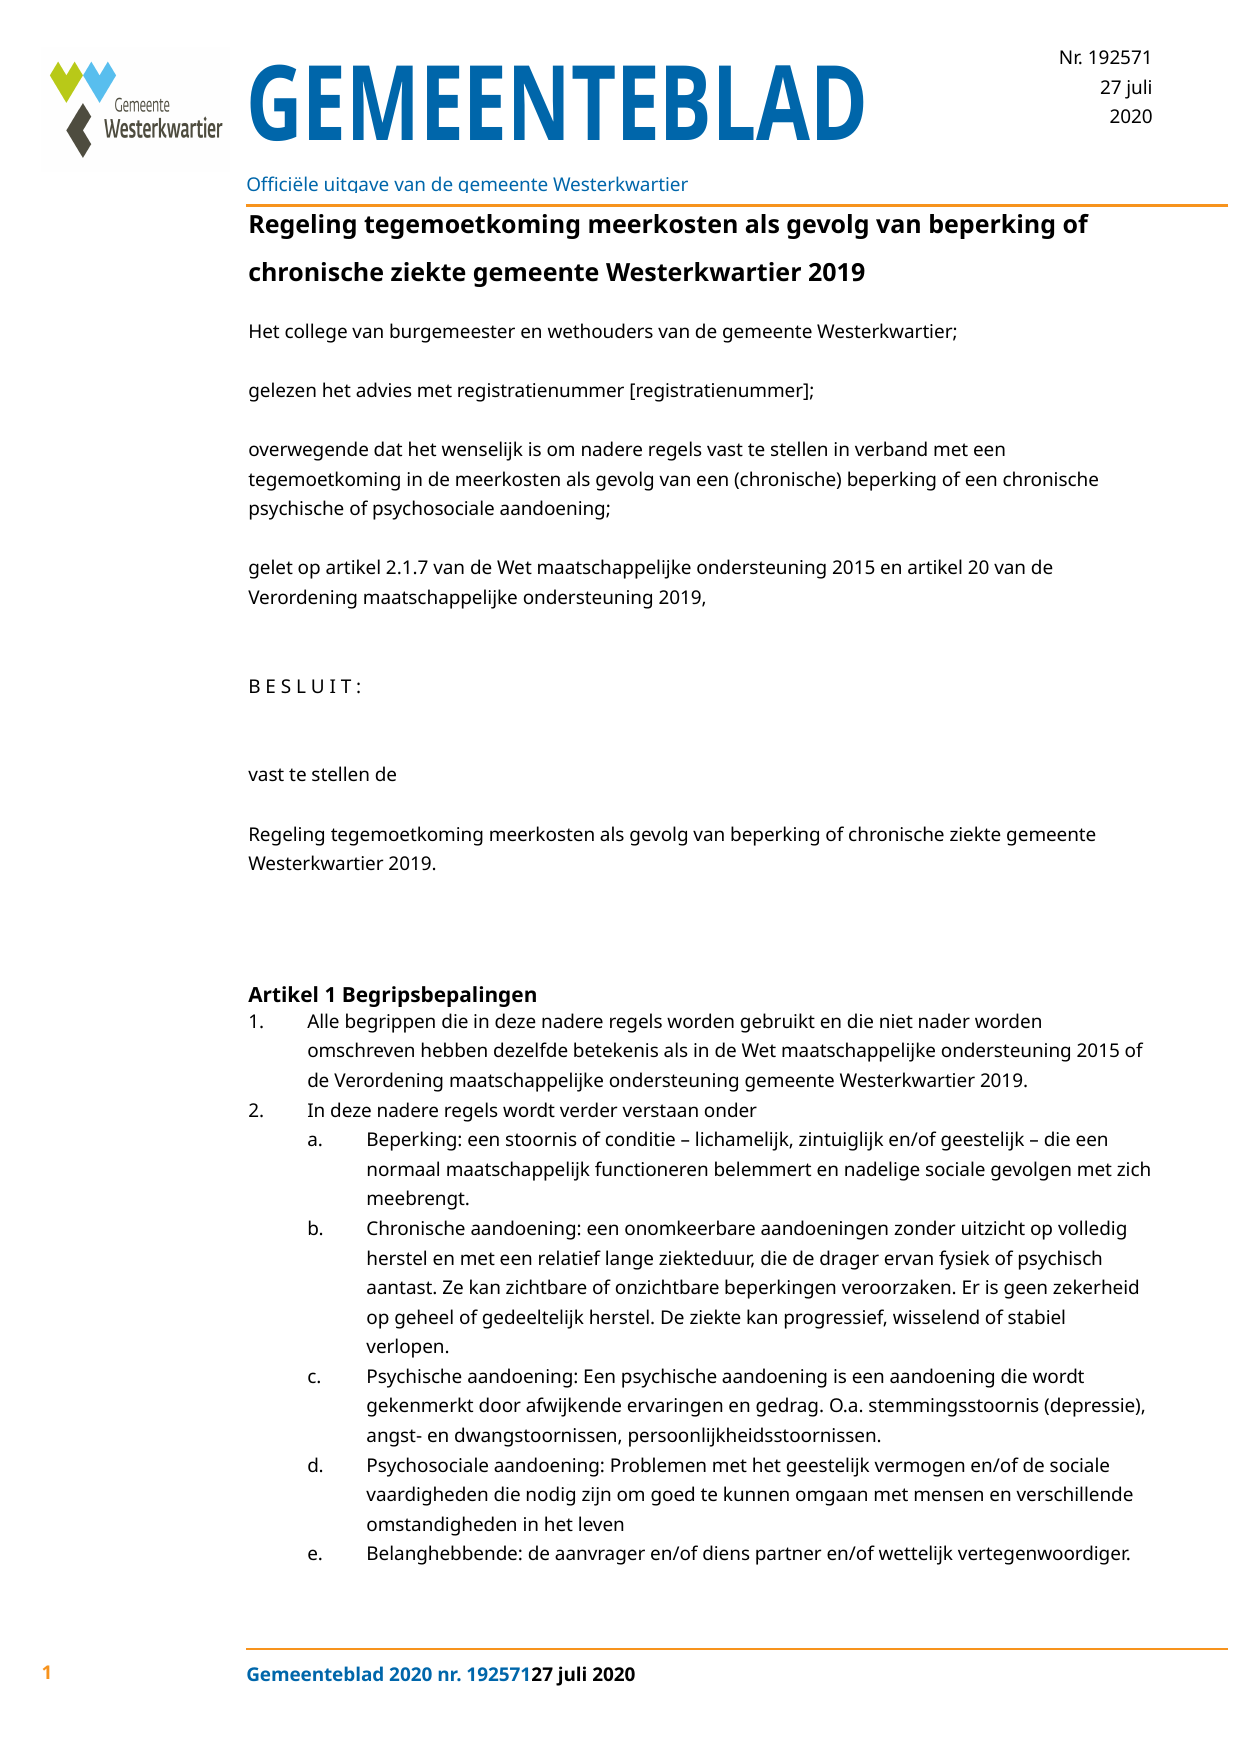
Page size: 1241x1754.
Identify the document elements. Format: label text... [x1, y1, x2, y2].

text B E S L U I T : [248, 673, 1152, 699]
text gelet op artikel 2.1.7 van de Wet maatschappelijke ondersteuning 2015 en artikel 20 van de Verordening maatschappelijke ondersteuning 2019, [248, 554, 1152, 610]
text Regeling tegemoetkoming meerkosten als gevolg van beperking of chronische ziekte gemeente Westerkwartier 2019 [248, 207, 1152, 288]
picture [41, 47, 231, 172]
list Alle begrippen die in deze nadere regels worden gebruikt en die niet nader worden omschreven hebben dezelfde betekenis als in de Wet maatschappelijke ondersteuning 2015 of de Verordening maatschappelijke ondersteuning gemeente Westerkwartier 2019. [248, 1008, 1152, 1093]
list Psychosociale aandoening: Problemen met het geestelijk vermogen en/of de sociale vaardigheden die nodig zijn om goed te kunnen omgaan met mensen en verschillende omstandigheden in het leven [307, 1452, 1152, 1537]
list Chronische aandoening: een onomkeerbare aandoeningen zonder uitzicht op volledig herstel en met een relatief lange ziekteduur, die de drager ervan fysiek of psychisch aantast. Ze kan zichtbare of onzichtbare beperkingen veroorzaken. Er is geen zekerheid op geheel of gedeeltelijk herstel. De ziekte kan progressief, wisselend of stabiel verlopen. [307, 1215, 1152, 1359]
text vast te stellen de [248, 762, 1152, 787]
text overwegende dat het wenselijk is om nadere regels vast te stellen in verband met een tegemoetkoming in de meerkosten als gevolg van een (chronische) beperking of een chronische psychische of psychosociale aandoening; [248, 436, 1152, 521]
text Regeling tegemoetkoming meerkosten als gevolg van beperking of chronische ziekte gemeente Westerkwartier 2019. [248, 821, 1152, 876]
text Het college van burgemeester en wethouders van de gemeente Westerkwartier; [248, 318, 1152, 344]
list In deze nadere regels wordt verder verstaan onder [248, 1097, 1152, 1123]
list Beperking: een stoornis of conditie – lichamelijk, zintuiglijk en/of geestelijk – die een normaal maatschappelijk functioneren belemmert en nadelige sociale gevolgen met zich meebrengt. [307, 1126, 1152, 1211]
list Belanghebbende: de aanvrager en/of diens partner en/of wettelijk vertegenwoordiger. [307, 1541, 1152, 1566]
list Psychische aandoening: Een psychische aandoening is een aandoening die wordt gekenmerkt door afwijkende ervaringen en gedrag. O.a. stemmingsstoornis (depressie), angst- en dwangstoornissen, persoonlijkheidsstoornissen. [307, 1363, 1152, 1448]
text gelezen het advies met registratienummer [registratienummer]; [248, 377, 1152, 403]
text Artikel 1 Begripsbepalingen [248, 980, 1152, 1008]
